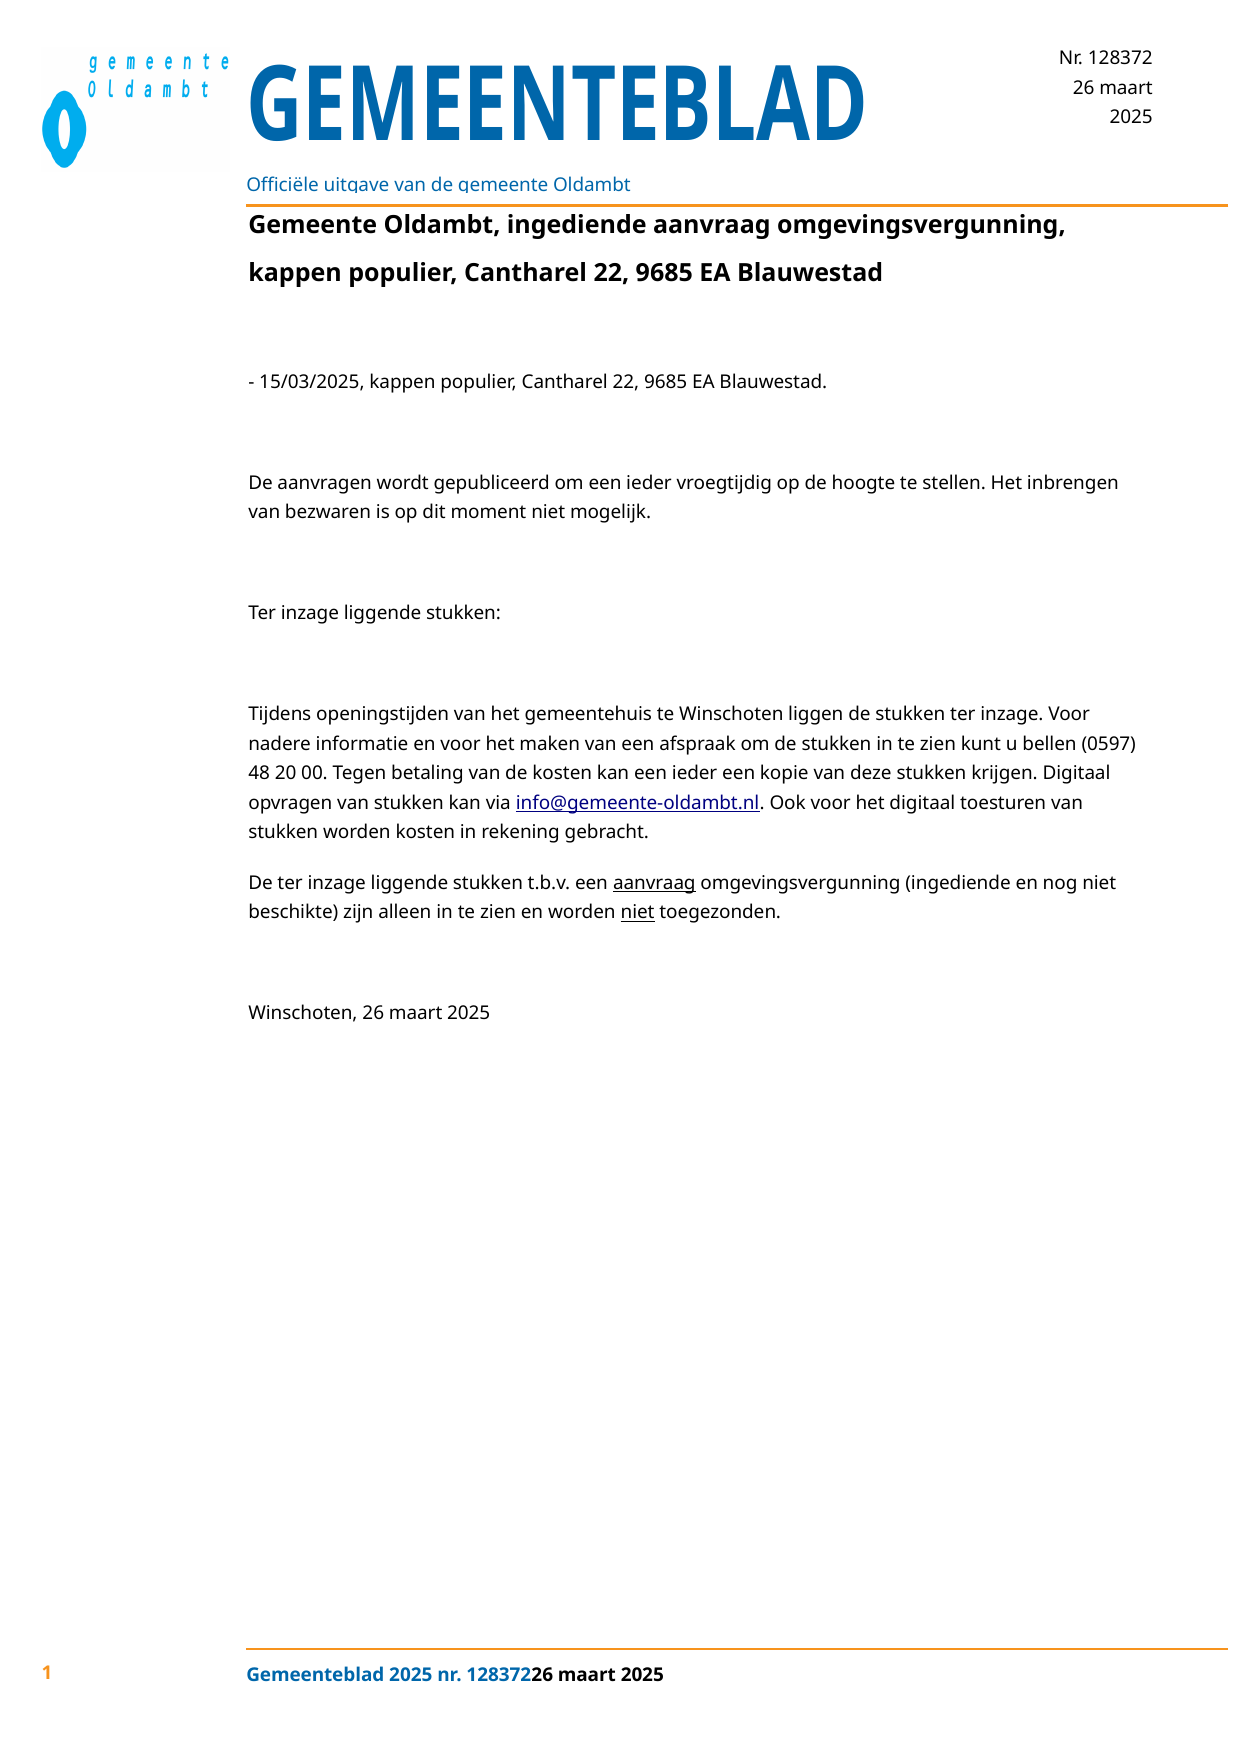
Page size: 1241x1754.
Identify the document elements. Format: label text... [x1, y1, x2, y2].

text Gemeente Oldambt, ingediende aanvraag omgevingsvergunning, kappen populier, Cantharel 22, 9685 EA Blauwestad [248, 207, 1152, 288]
text Winschoten, 26 maart 2025 [248, 999, 1152, 1025]
text De aanvragen wordt gepubliceerd om een ieder vroegtijdig op de hoogte te stellen. Het inbrengen van bezwaren is op dit moment niet mogelijk. [248, 469, 1152, 524]
text De ter inzage liggende stukken t.b.v. een aanvraag omgevingsvergunning (ingediende en nog niet beschikte) zijn alleen in te zien en worden niet toegezonden. [248, 869, 1152, 924]
text Ter inzage liggende stukken: [248, 599, 1152, 625]
text - 15/03/2025, kappen populier, Cantharel 22, 9685 EA Blauwestad. [248, 368, 1152, 394]
text Tijdens openingstijden van het gemeentehuis te Winschoten liggen de stukken ter inzage. Voor nadere informatie en voor het maken van een afspraak om de stukken in te zien kunt u bellen (0597) 48 20 00. Tegen betaling van de kosten kan een ieder een kopie van deze stukken krijgen. Digitaal opvragen van stukken kan via info@gemeente-oldambt.nl. Ook voor het digitaal toesturen van stukken worden kosten in rekening gebracht. [248, 700, 1152, 844]
picture [41, 47, 231, 172]
